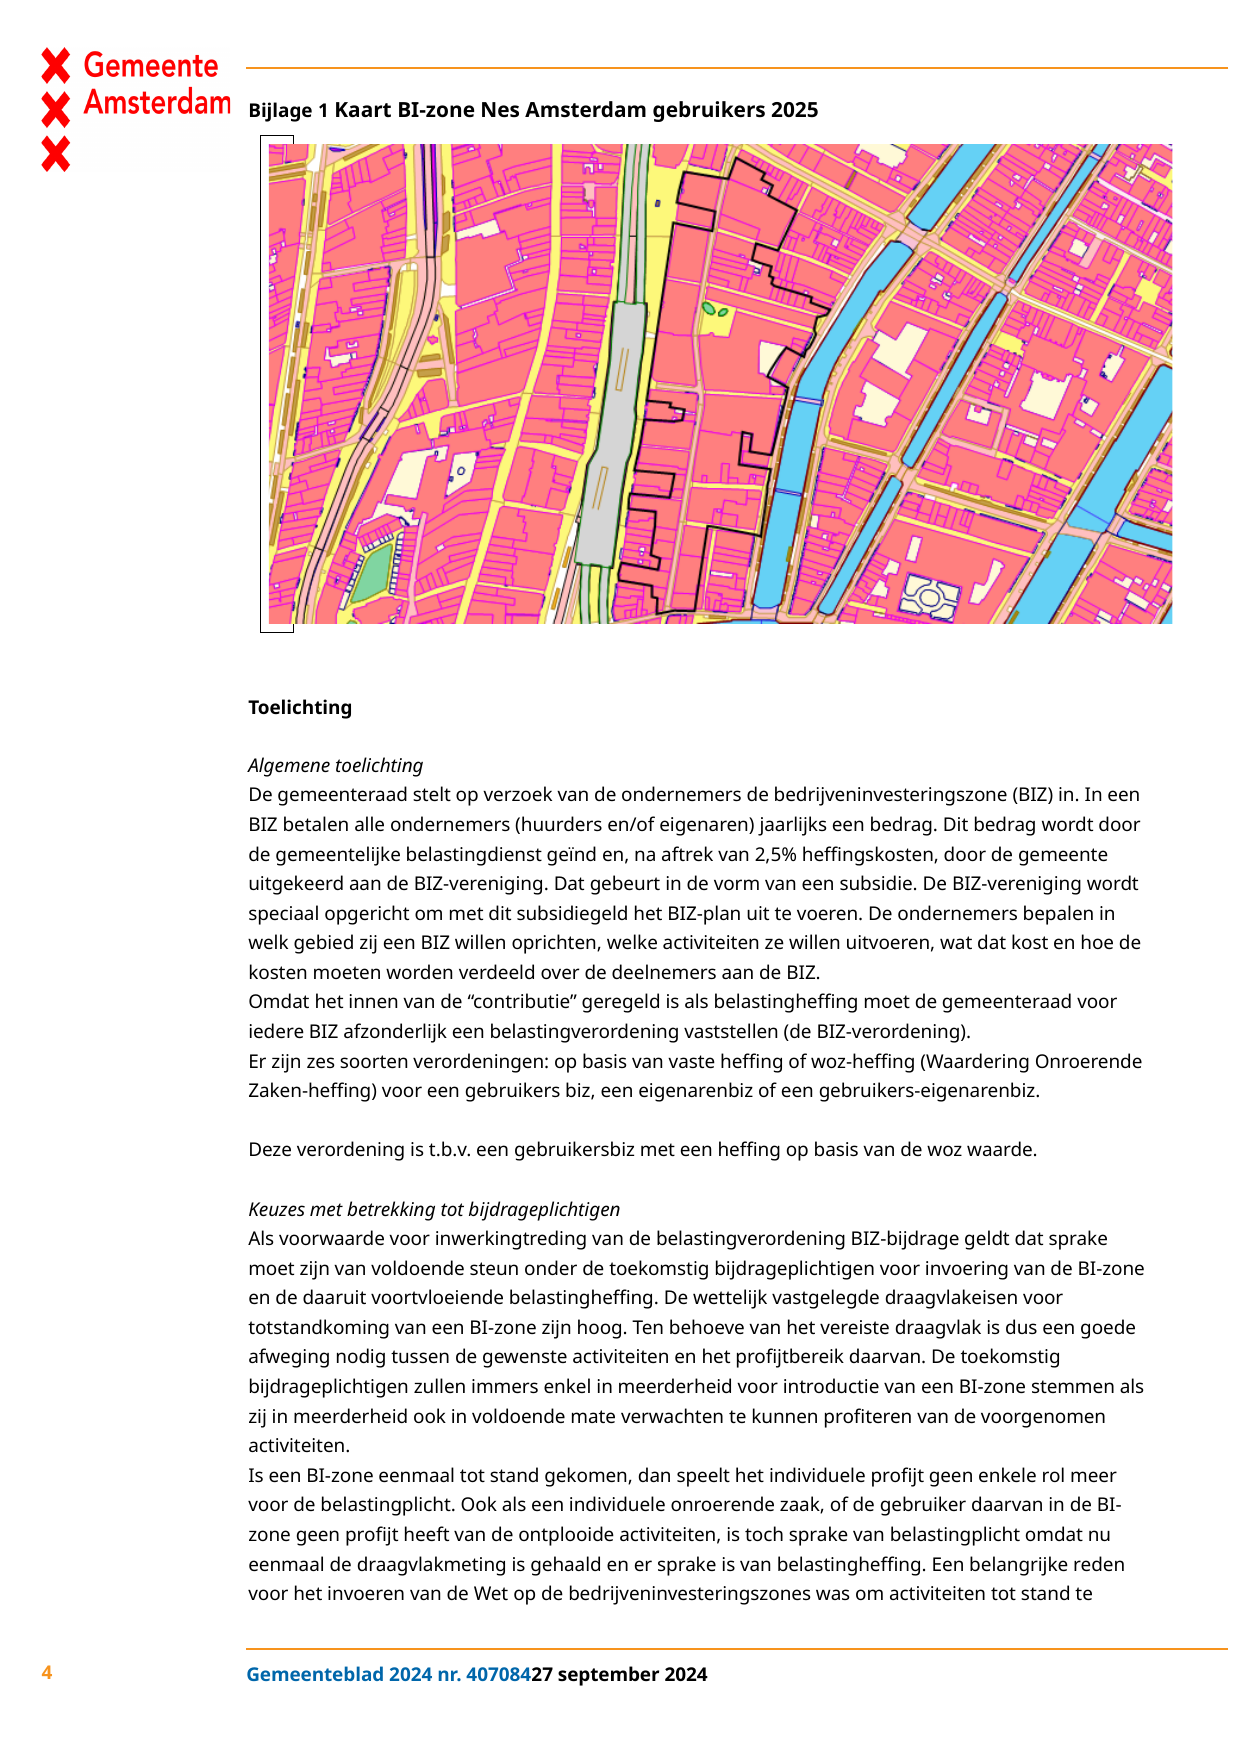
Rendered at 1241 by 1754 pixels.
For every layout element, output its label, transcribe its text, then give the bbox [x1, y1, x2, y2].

text De gemeenteraad stelt op verzoek van de ondernemers de bedrijveninvesteringszone (BIZ) in. In een BIZ betalen alle ondernemers (huurders en/of eigenaren) jaarlijks een bedrag. Dit bedrag wordt door de gemeentelijke belastingdienst geïnd en, na aftrek van 2,5% heffingskosten, door de gemeente uitgekeerd aan de BIZ-vereniging. Dat gebeurt in de vorm van een subsidie. De BIZ-vereniging wordt speciaal opgericht om met dit subsidiegeld het BIZ-plan uit te voeren. De ondernemers bepalen in welk gebied zij een BIZ willen oprichten, welke activiteiten ze willen uitvoeren, wat dat kost en hoe de kosten moeten worden verdeeld over de deelnemers aan de BIZ. [248, 782, 1152, 985]
text Algemene toelichting [248, 752, 1152, 778]
picture [268, 144, 1173, 624]
text Bijlage 1 Kaart BI-zone Nes Amsterdam gebruikers 2025 [248, 95, 1152, 123]
text Keuzes met betrekking tot bijdrageplichtigen [248, 1196, 1152, 1222]
text Er zijn zes soorten verordeningen: op basis van vaste heffing of woz-heffing (Waardering Onroerende Zaken-heffing) voor een gebruikers biz, een eigenarenbiz of een gebruikers-eigenarenbiz. [248, 1048, 1152, 1103]
text Deze verordening is t.b.v. een gebruikersbiz met een heffing op basis van de woz waarde. [248, 1137, 1152, 1162]
text Als voorwaarde voor inwerkingtreding van de belastingverordening BIZ-bijdrage geldt dat sprake moet zijn van voldoende steun onder de toekomstig bijdrageplichtigen voor invoering van de BI-zone en de daaruit voortvloeiende belastingheffing. De wettelijk vastgelegde draagvlakeisen voor totstandkoming van een BI-zone zijn hoog. Ten behoeve van het vereiste draagvlak is dus een goede afweging nodig tussen de gewenste activiteiten en het profijtbereik daarvan. De toekomstig bijdrageplichtigen zullen immers enkel in meerderheid voor introductie van een BI-zone stemmen als zij in meerderheid ook in voldoende mate verwachten te kunnen profiteren van de voorgenomen activiteiten. [248, 1225, 1152, 1458]
picture [41, 47, 231, 172]
text Is een BI-zone eenmaal tot stand gekomen, dan speelt het individuele profijt geen enkele rol meer voor de belastingplicht. Ook als een individuele onroerende zaak, of de gebruiker daarvan in de BI-zone geen profijt heeft van de ontplooide activiteiten, is toch sprake van belastingplicht omdat nu eenmaal de draagvlakmeting is gehaald en er sprake is van belastingheffing. Een belangrijke reden voor het invoeren van de Wet op de bedrijveninvesteringszones was om activiteiten tot stand te [248, 1462, 1152, 1606]
text Omdat het innen van de “contributie” geregeld is als belastingheffing moet de gemeenteraad voor iedere BIZ afzonderlijk een belastingverordening vaststellen (de BIZ-verordening). [248, 989, 1152, 1044]
text Toelichting [248, 683, 1152, 723]
